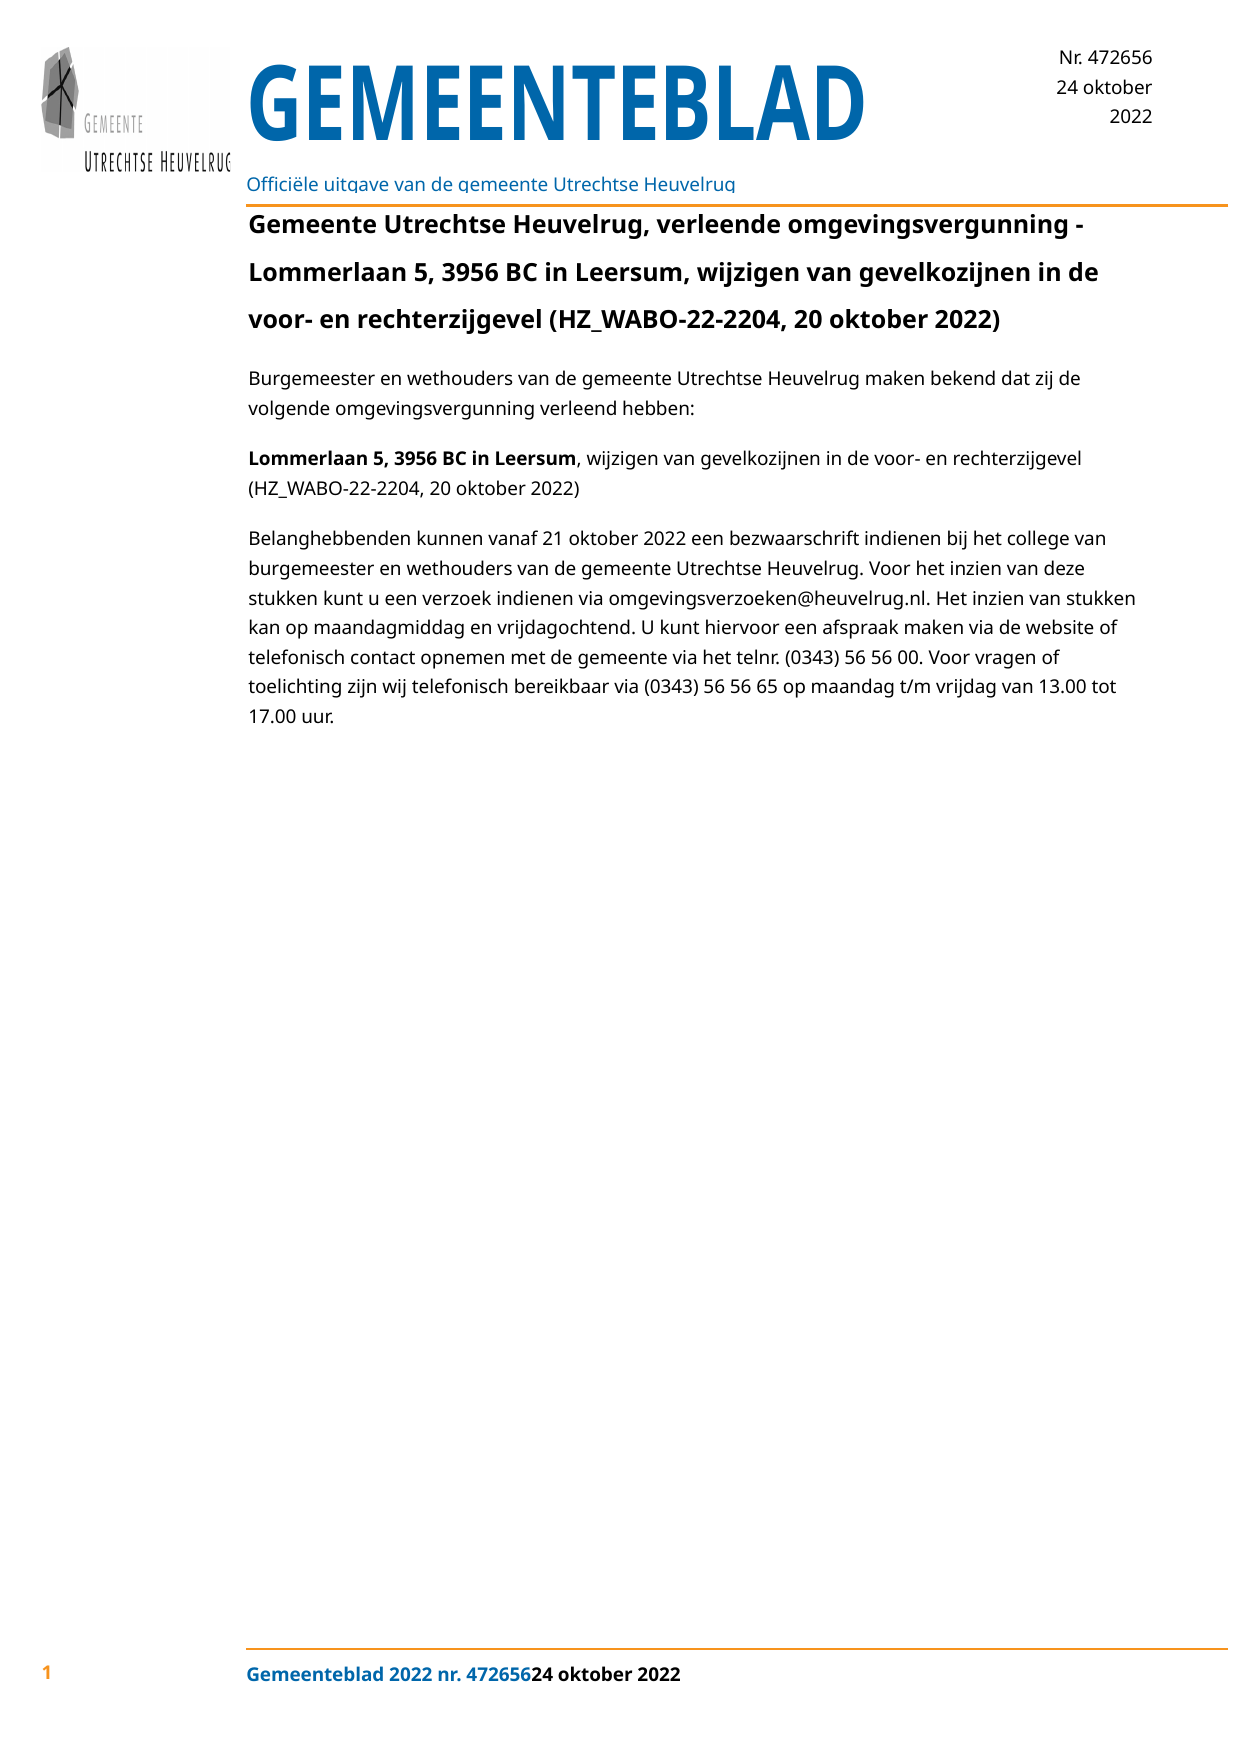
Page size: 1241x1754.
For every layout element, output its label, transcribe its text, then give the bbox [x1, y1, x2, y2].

text Gemeente Utrechtse Heuvelrug, verleende omgevingsvergunning - Lommerlaan 5, 3956 BC in Leersum, wijzigen van gevelkozijnen in de voor- en rechterzijgevel (HZ_WABO-22-2204, 20 oktober 2022) [248, 207, 1152, 336]
text Burgemeester en wethouders van de gemeente Utrechtse Heuvelrug maken bekend dat zij de volgende omgevingsvergunning verleend hebben: [248, 366, 1152, 421]
picture [41, 47, 231, 172]
text Belanghebbenden kunnen vanaf 21 oktober 2022 een bezwaarschrift indienen bij het college van burgemeester en wethouders van de gemeente Utrechtse Heuvelrug. Voor het inzien van deze stukken kunt u een verzoek indienen via omgevingsverzoeken@heuvelrug.nl. Het inzien van stukken kan op maandagmiddag en vrijdagochtend. U kunt hiervoor een afspraak maken via de website of telefonisch contact opnemen met de gemeente via het telnr. (0343) 56 56 00. Voor vragen of toelichting zijn wij telefonisch bereikbaar via (0343) 56 56 65 op maandag t/m vrijdag van 13.00 tot 17.00 uur. [248, 526, 1152, 729]
text Lommerlaan 5, 3956 BC in Leersum, wijzigen van gevelkozijnen in de voor- en rechterzijgevel (HZ_WABO-22-2204, 20 oktober 2022) [248, 446, 1152, 501]
